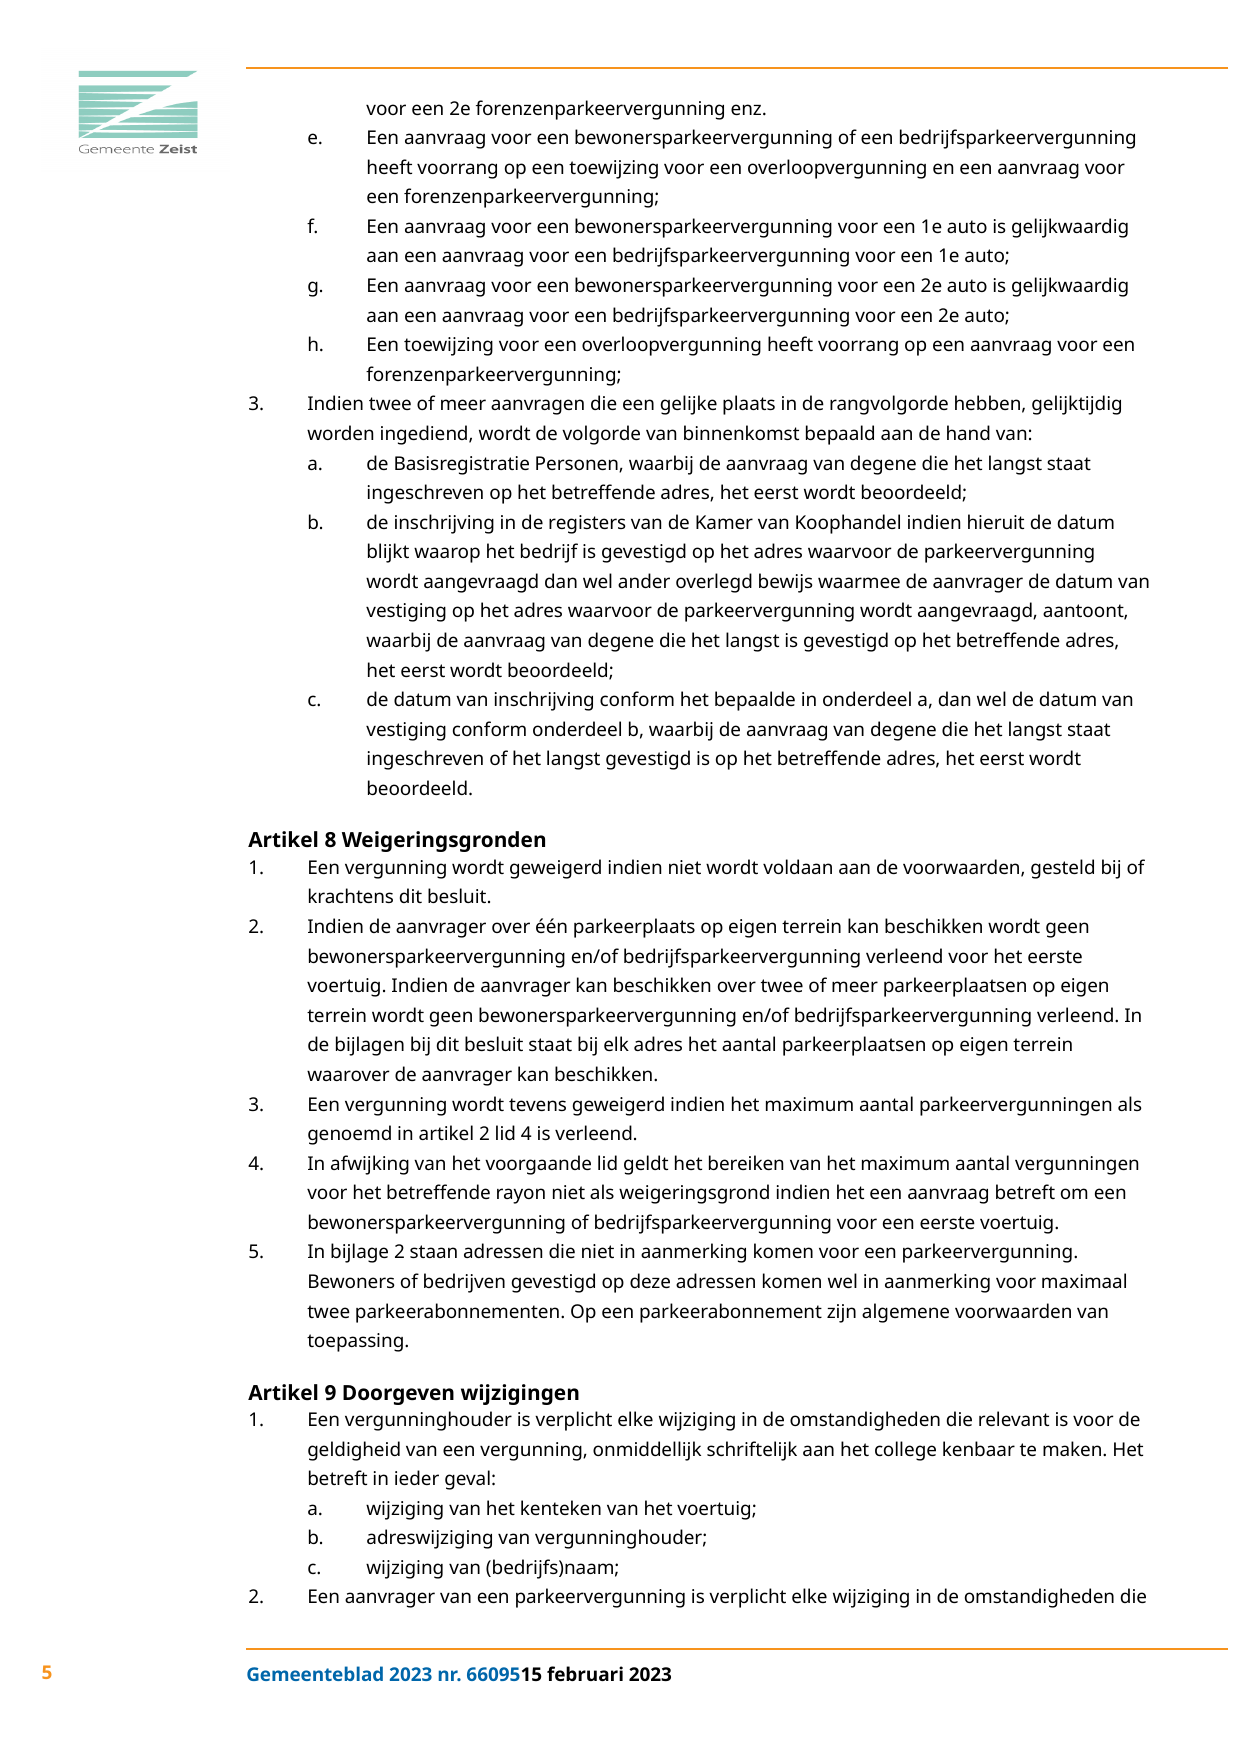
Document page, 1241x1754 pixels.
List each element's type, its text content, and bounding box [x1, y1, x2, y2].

list Een aanvraag voor een bewonersparkeervergunning voor een 2e auto is gelijkwaardig aan een aanvraag voor een bedrijfsparkeervergunning voor een 2e auto; [307, 272, 1152, 328]
list In afwijking van het voorgaande lid geldt het bereiken van het maximum aantal vergunningen voor het betreffende rayon niet als weigeringsgrond indien het een aanvraag betreft om een bewonersparkeervergunning of bedrijfsparkeervergunning voor een eerste voertuig. [248, 1150, 1152, 1235]
list wijziging van het kenteken van het voertuig; [307, 1495, 1152, 1521]
list Een vergunninghouder is verplicht elke wijziging in de omstandigheden die relevant is voor de geldigheid van een vergunning, onmiddellijk schriftelijk aan het college kenbaar te maken. Het betreft in ieder geval: [248, 1406, 1152, 1491]
list Een aanvraag voor een bewonersparkeervergunning voor een 1e auto is gelijkwaardig aan een aanvraag voor een bedrijfsparkeervergunning voor een 1e auto; [307, 213, 1152, 268]
picture [41, 47, 231, 172]
list de inschrijving in de registers van de Kamer van Koophandel indien hieruit de datum blijkt waarop het bedrijf is gevestigd op het adres waarvoor de parkeervergunning wordt aangevraagd dan wel ander overlegd bewijs waarmee de aanvrager de datum van vestiging op het adres waarvoor de parkeervergunning wordt aangevraagd, aantoont, waarbij de aanvraag van degene die het langst is gevestigd op het betreffende adres, het eerst wordt beoordeeld; [307, 509, 1152, 683]
list Indien twee of meer aanvragen die een gelijke plaats in de rangvolgorde hebben, gelijktijdig worden ingediend, wordt de volgorde van binnenkomst bepaald aan de hand van: [248, 391, 1152, 446]
list Een aanvraag voor een bewonersparkeervergunning of een bedrijfsparkeervergunning heeft voorrang op een toewijzing voor een overloopvergunning en een aanvraag voor een forenzenparkeervergunning; [307, 124, 1152, 209]
list voor een 2e forenzenparkeervergunning enz. [307, 95, 1152, 121]
list Een aanvrager van een parkeervergunning is verplicht elke wijziging in de omstandigheden die [248, 1584, 1152, 1609]
list Indien de aanvrager over één parkeerplaats op eigen terrein kan beschikken wordt geen bewonersparkeervergunning en/of bedrijfsparkeervergunning verleend voor het eerste voertuig. Indien de aanvrager kan beschikken over twee of meer parkeerplaatsen op eigen terrein wordt geen bewonersparkeervergunning en/of bedrijfsparkeervergunning verleend. In de bijlagen bij dit besluit staat bij elk adres het aantal parkeerplaatsen op eigen terrein waarover de aanvrager kan beschikken. [248, 913, 1152, 1087]
list de Basisregistratie Personen, waarbij de aanvraag van degene die het langst staat ingeschreven op het betreffende adres, het eerst wordt beoordeeld; [307, 450, 1152, 505]
list wijziging van (bedrijfs)naam; [307, 1554, 1152, 1580]
list Een toewijzing voor een overloopvergunning heeft voorrang op een aanvraag voor een forenzenparkeervergunning; [307, 331, 1152, 387]
list In bijlage 2 staan adressen die niet in aanmerking komen voor een parkeervergunning. Bewoners of bedrijven gevestigd op deze adressen komen wel in aanmerking voor maximaal twee parkeerabonnementen. Op een parkeerabonnement zijn algemene voorwaarden van toepassing. [248, 1239, 1152, 1353]
list de datum van inschrijving conform het bepaalde in onderdeel a, dan wel de datum van vestiging conform onderdeel b, waarbij de aanvraag van degene die het langst staat ingeschreven of het langst gevestigd is op het betreffende adres, het eerst wordt beoordeeld. [307, 686, 1152, 801]
list Een vergunning wordt geweigerd indien niet wordt voldaan aan de voorwaarden, gesteld bij of krachtens dit besluit. [248, 854, 1152, 909]
list adreswijziging van vergunninghouder; [307, 1524, 1152, 1550]
text Artikel 8 Weigeringsgronden [248, 826, 1152, 854]
text Artikel 9 Doorgeven wijzigingen [248, 1378, 1152, 1406]
list Een vergunning wordt tevens geweigerd indien het maximum aantal parkeervergunningen als genoemd in artikel 2 lid 4 is verleend. [248, 1091, 1152, 1146]
